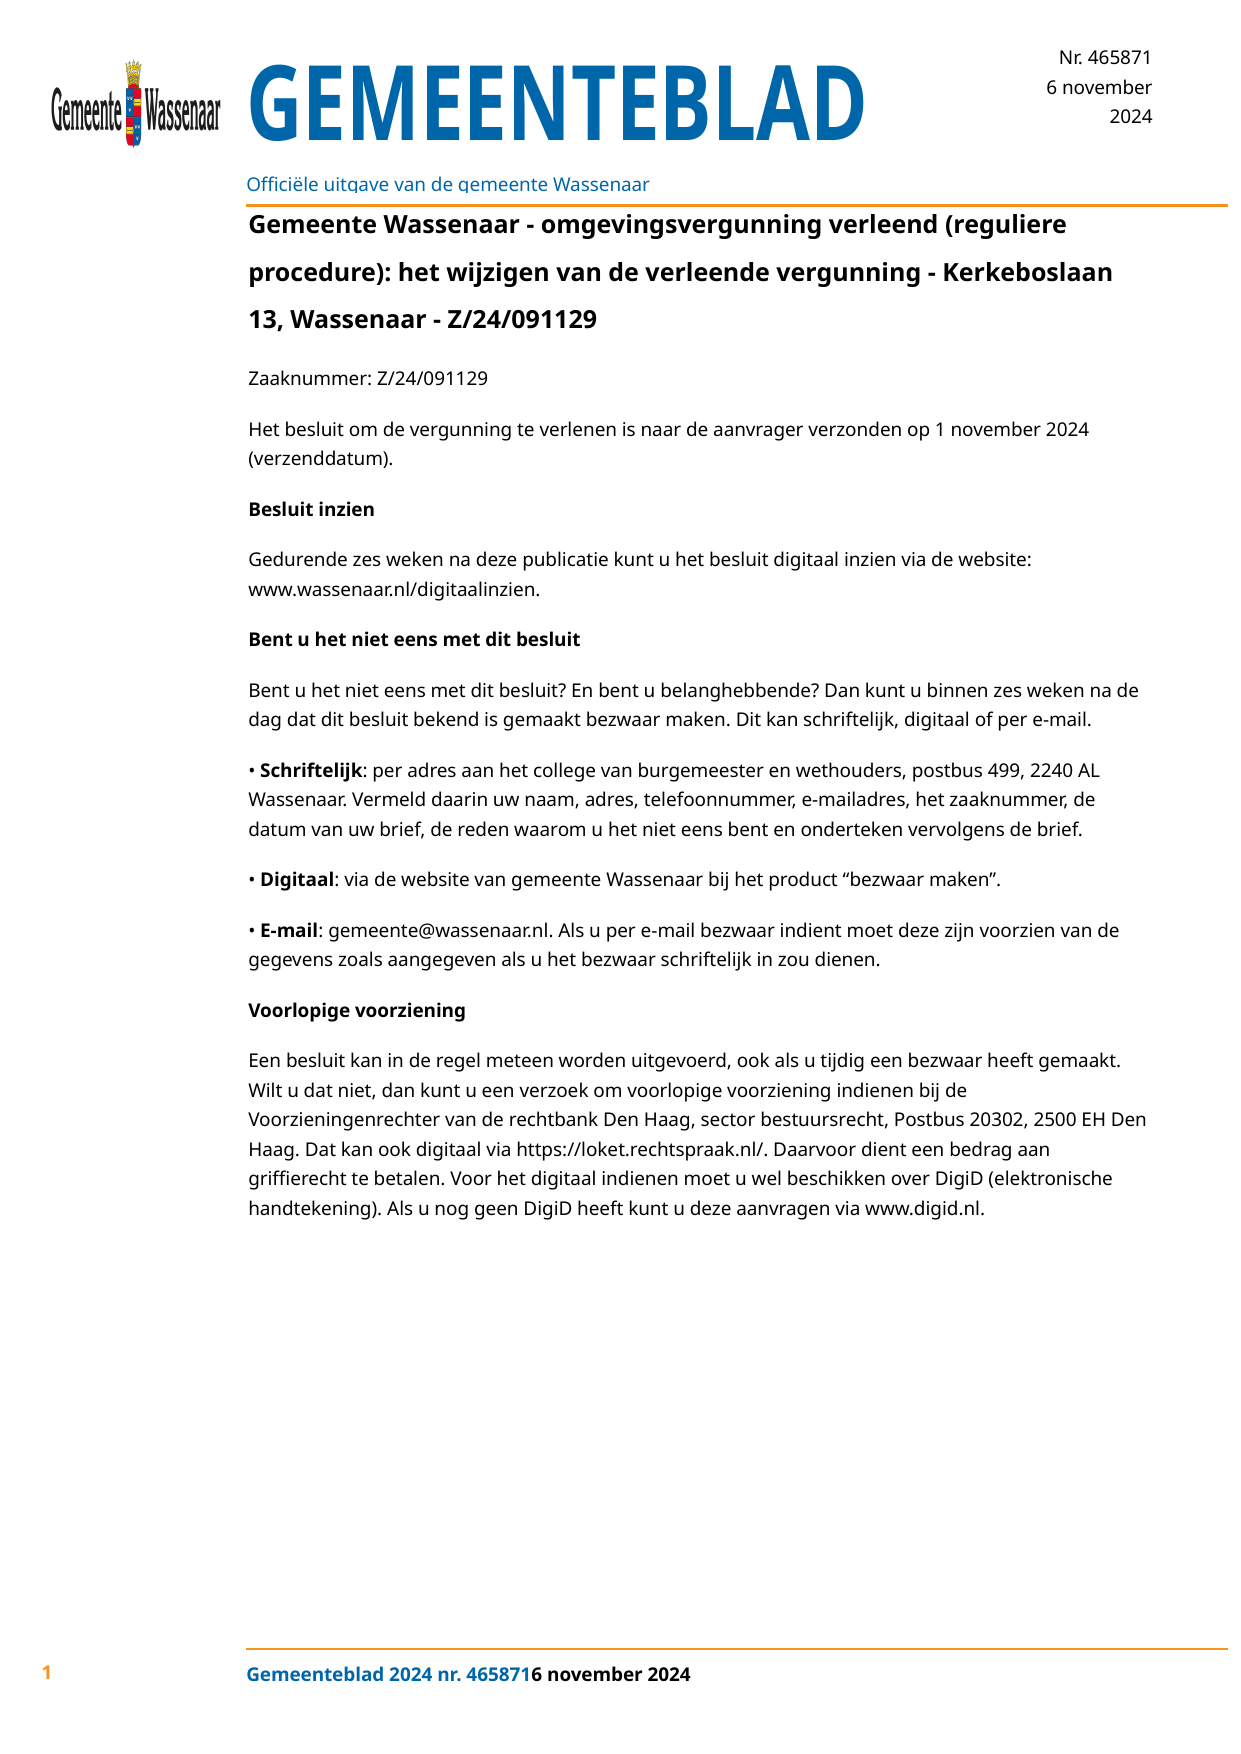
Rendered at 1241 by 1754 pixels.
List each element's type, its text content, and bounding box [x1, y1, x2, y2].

text Een besluit kan in de regel meteen worden uitgevoerd, ook als u tijdig een bezwaar heeft gemaakt. Wilt u dat niet, dan kunt u een verzoek om voorlopige voorziening indienen bij de Voorzieningenrechter van de rechtbank Den Haag, sector bestuursrecht, Postbus 20302, 2500 EH Den Haag. Dat kan ook digitaal via https://loket.rechtspraak.nl/. Daarvoor dient een bedrag aan griffierecht te betalen. Voor het digitaal indienen moet u wel beschikken over DigiD (elektronische handtekening). Als u nog geen DigiD heeft kunt u deze aanvragen via www.digid.nl. [248, 1047, 1152, 1221]
text Voorlopige voorziening [248, 997, 1152, 1022]
text Bent u het niet eens met dit besluit [248, 626, 1152, 652]
text Gemeente Wassenaar - omgevingsvergunning verleend (reguliere procedure): het wijzigen van de verleende vergunning - Kerkeboslaan 13, Wassenaar - Z/24/091129 [248, 207, 1152, 336]
text • Schriftelijk: per adres aan het college van burgemeester en wethouders, postbus 499, 2240 AL Wassenaar. Vermeld daarin uw naam, adres, telefoonnummer, e-mailadres, het zaaknummer, de datum van uw brief, de reden waarom u het niet eens bent en onderteken vervolgens de brief. [248, 757, 1152, 842]
text Het besluit om de vergunning te verlenen is naar de aanvrager verzonden op 1 november 2024 (verzenddatum). [248, 416, 1152, 471]
text Bent u het niet eens met dit besluit? En bent u belanghebbende? Dan kunt u binnen zes weken na de dag dat dit besluit bekend is gemaakt bezwaar maken. Dit kan schriftelijk, digitaal of per e-mail. [248, 677, 1152, 732]
text Gedurende zes weken na deze publicatie kunt u het besluit digitaal inzien via de website: www.wassenaar.nl/digitaalinzien. [248, 546, 1152, 602]
text Besluit inzien [248, 496, 1152, 522]
text • Digitaal: via de website van gemeente Wassenaar bij het product “bezwaar maken”. [248, 866, 1152, 892]
picture [41, 47, 231, 172]
text • E-mail: gemeente@wassenaar.nl. Als u per e-mail bezwaar indient moet deze zijn voorzien van de gegevens zoals aangegeven als u het bezwaar schriftelijk in zou dienen. [248, 917, 1152, 972]
text Zaaknummer: Z/24/091129 [248, 366, 1152, 391]
